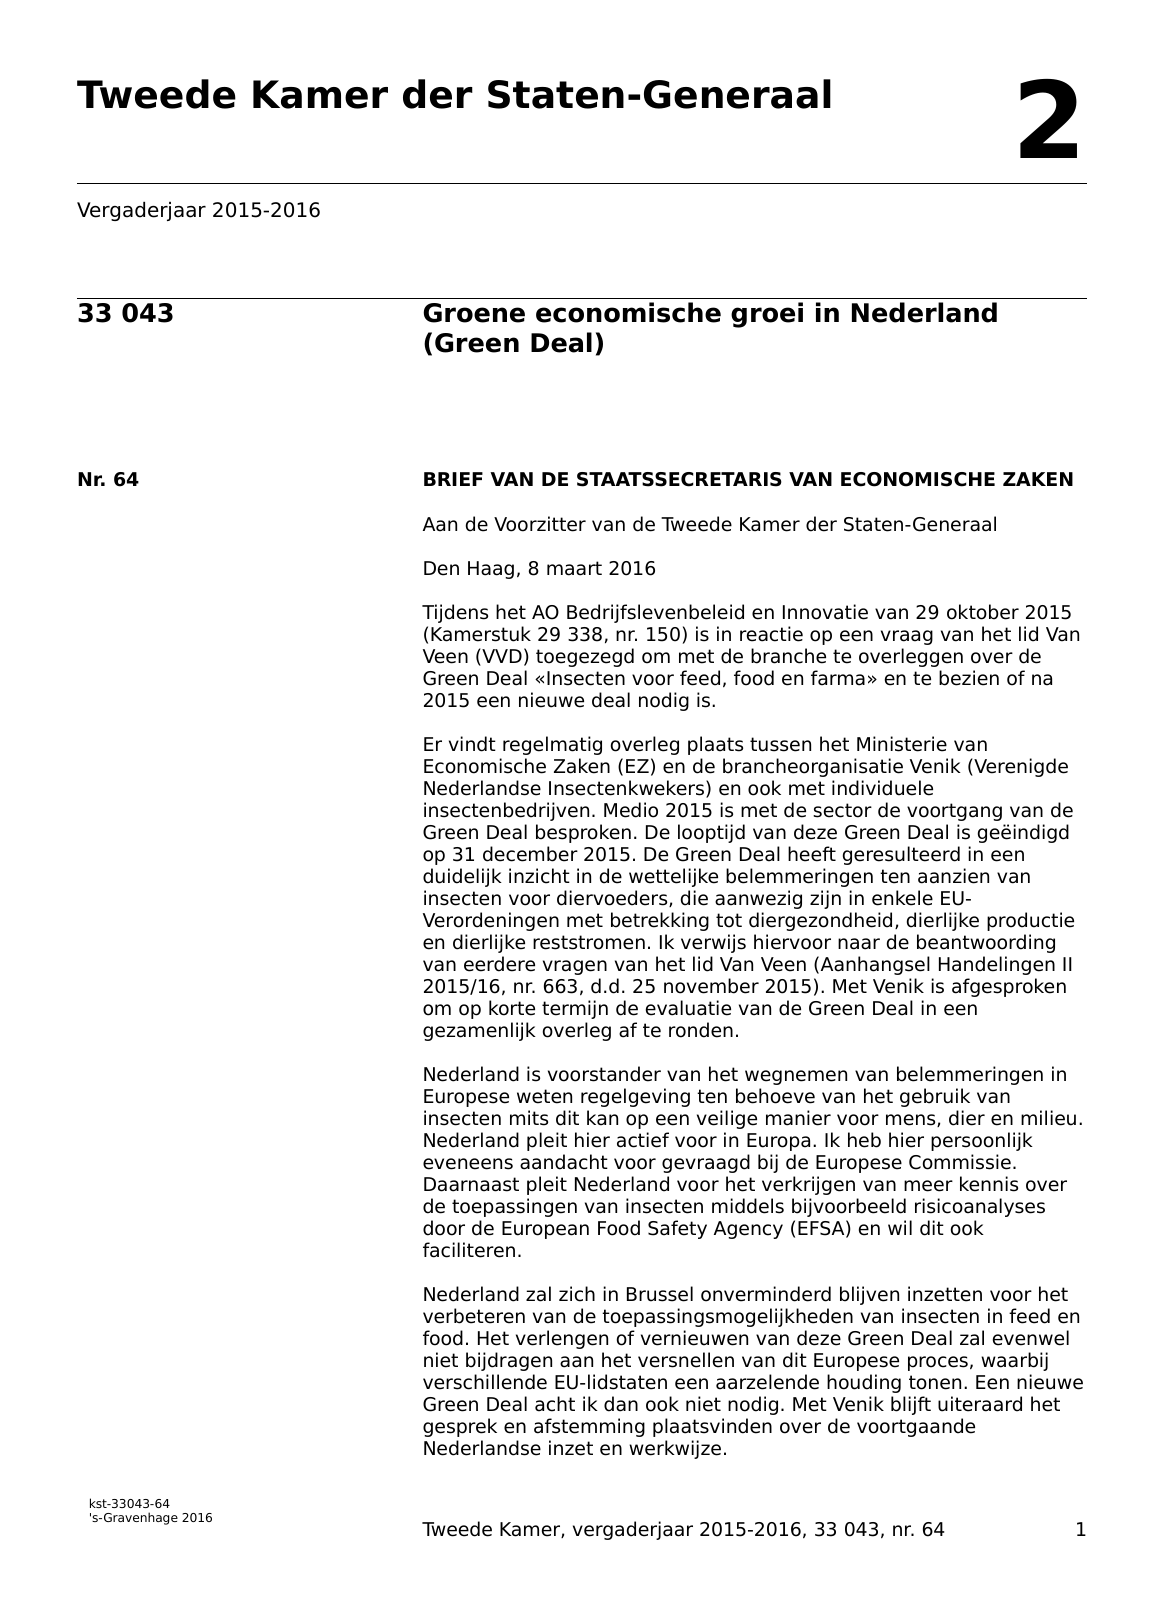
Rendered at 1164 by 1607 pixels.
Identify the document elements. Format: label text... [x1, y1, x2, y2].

table_header Tweede Kamer der Staten-Generaal [77, 59, 886, 183]
text Er vindt regelmatig overleg plaats tussen het Ministerie van Economische Zaken (EZ) en de brancheorganisatie Venik (Verenigde Nederlandse Insectenkwekers) en ook met individuele insectenbedrijven. Medio 2015 is met de sector de voortgang van de Green Deal besproken. De looptijd van deze Green Deal is geëindigd op 31 december 2015. De Green Deal heeft geresulteerd in een duidelijk inzicht in de wettelijke belemmeringen ten aanzien van insecten voor diervoeders, die aanwezig zijn in enkele EU-Verordeningen met betrekking tot diergezondheid, dierlijke productie en dierlijke reststromen. Ik verwijs hiervoor naar de beantwoording van eerdere vragen van het lid Van Veen (Aanhangsel Handelingen II 2015/16, nr. 663, d.d. 25 november 2015). Met Venik is afgesproken om op korte termijn de evaluatie van de Green Deal in een gezamenlijk overleg af te ronden. [422, 734, 1087, 1042]
text 's-Gravenhage 2016 [88, 1511, 323, 1525]
subtitle 33 043 Groene economische groei in Nederland (Green Deal) [77, 299, 1087, 358]
text Aan de Voorzitter van de Tweede Kamer der Staten-Generaal [422, 513, 1087, 536]
table_header 2 [886, 59, 1087, 183]
subtitle Nr. 64 BRIEF VAN DE STAATSSECRETARIS VAN ECONOMISCHE ZAKEN [77, 469, 1087, 491]
text Nederland is voorstander van het wegnemen van belemmeringen in Europese weten regelgeving ten behoeve van het gebruik van insecten mits dit kan op een veilige manier voor mens, dier en milieu. Nederland pleit hier actief voor in Europa. Ik heb hier persoonlijk eveneens aandacht voor gevraagd bij de Europese Commissie. Daarnaast pleit Nederland voor het verkrijgen van meer kennis over de toepassingen van insecten middels bijvoorbeeld risicoanalyses door de European Food Safety Agency (EFSA) en wil dit ook faciliteren. [422, 1064, 1087, 1262]
text Den Haag, 8 maart 2016 [422, 558, 1087, 580]
text kst-33043-64 [88, 1497, 323, 1511]
table_cell Vergaderjaar 2015-2016 [77, 184, 1087, 298]
text Tijdens het AO Bedrijfslevenbeleid en Innovatie van 29 oktober 2015 (Kamerstuk 29 338, nr. 150) is in reactie op een vraag van het lid Van Veen (VVD) toegezegd om met de branche te overleggen over de Green Deal «Insecten voor feed, food en farma» en te bezien of na 2015 een nieuwe deal nodig is. [422, 602, 1087, 712]
text Nederland zal zich in Brussel onverminderd blijven inzetten voor het verbeteren van de toepassingsmogelijkheden van insecten in feed en food. Het verlengen of vernieuwen van deze Green Deal zal evenwel niet bijdragen aan het versnellen van dit Europese proces, waarbij verschillende EU-lidstaten een aarzelende houding tonen. Een nieuwe Green Deal acht ik dan ook niet nodig. Met Venik blijft uiteraard het gesprek en afstemming plaatsvinden over de voortgaande Nederlandse inzet en werkwijze. [422, 1284, 1087, 1460]
